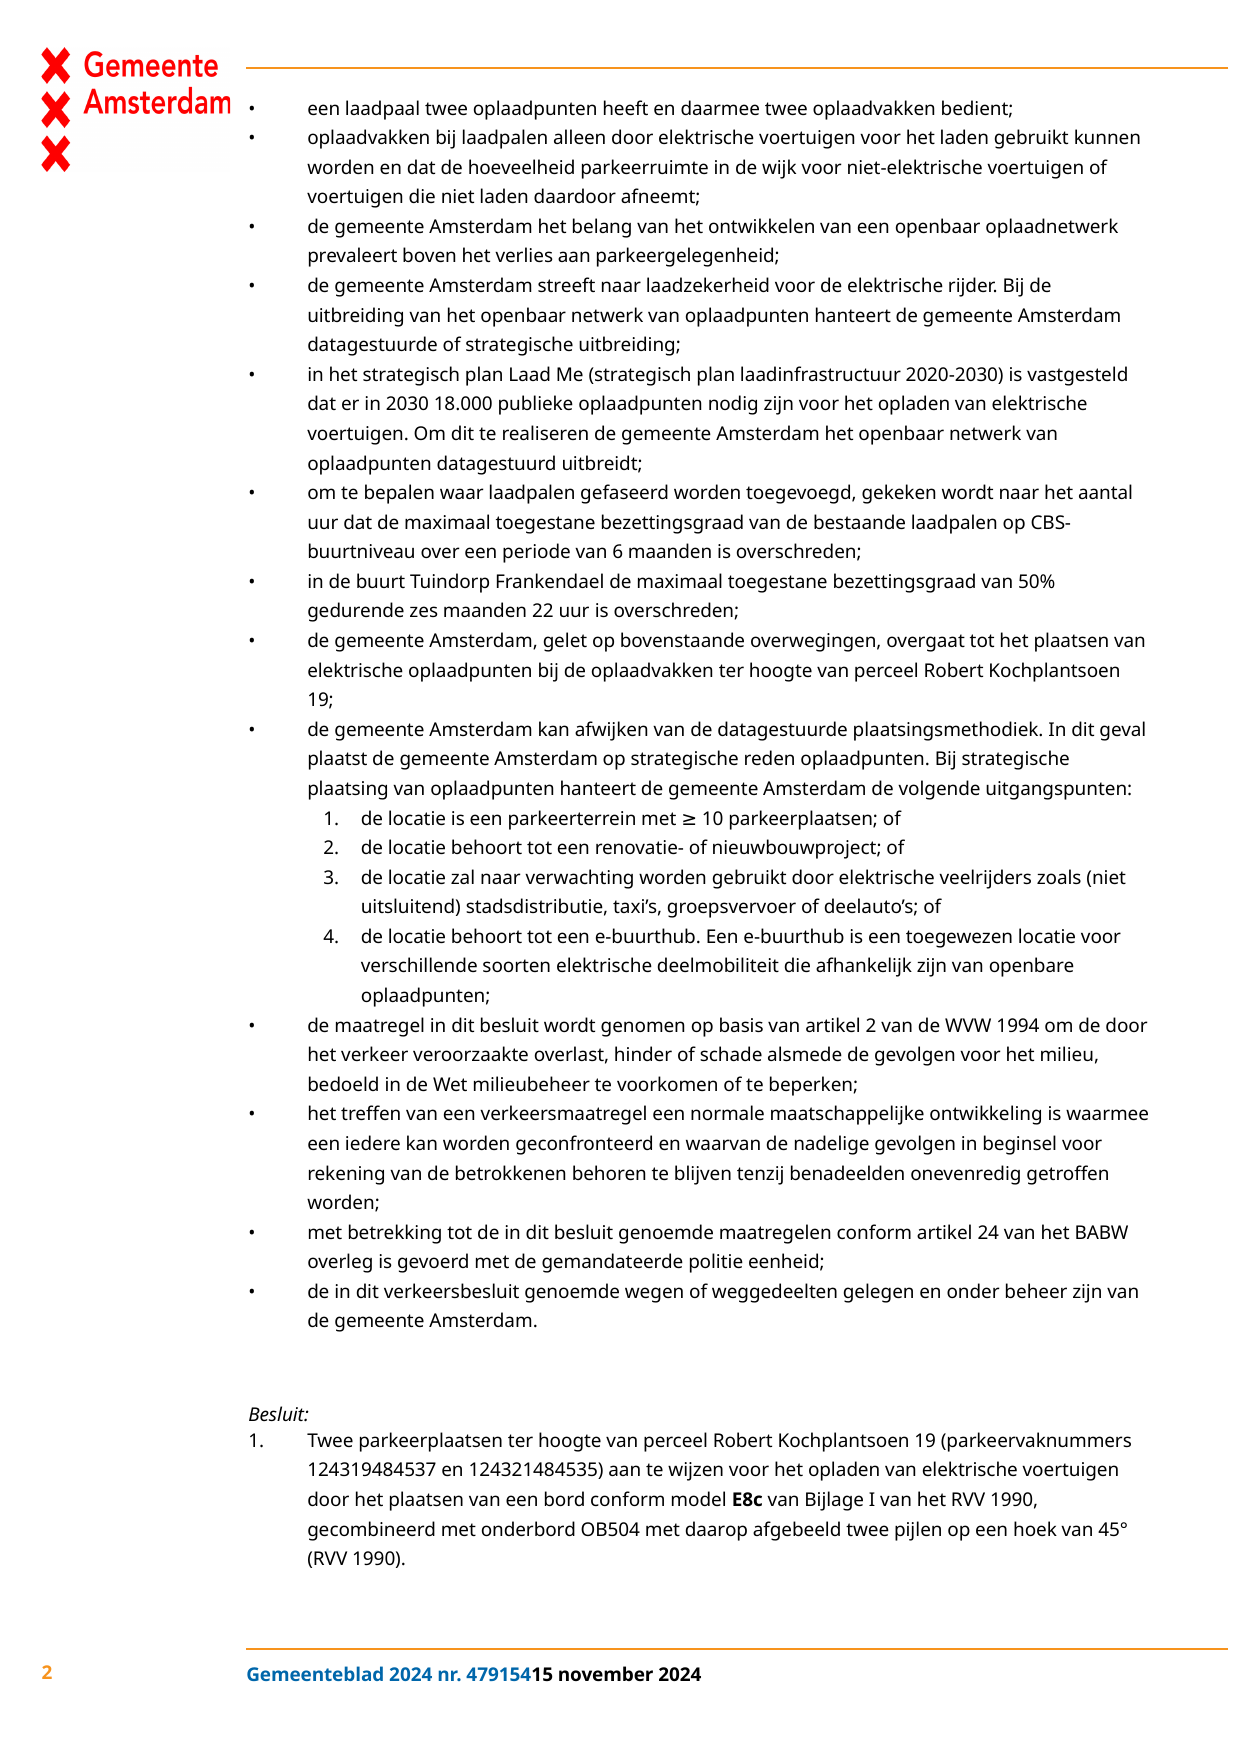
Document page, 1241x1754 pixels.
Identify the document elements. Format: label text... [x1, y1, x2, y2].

list de gemeente Amsterdam, gelet op bovenstaande overwegingen, overgaat tot het plaatsen van elektrische oplaadpunten bij de oplaadvakken ter hoogte van perceel Robert Kochplantsoen 19; [248, 627, 1152, 712]
list de locatie behoort tot een renovatie- of nieuwbouwproject; of [323, 834, 1152, 860]
list een laadpaal twee oplaadpunten heeft en daarmee twee oplaadvakken bedient; [248, 95, 1152, 121]
list in de buurt Tuindorp Frankendael de maximaal toegestane bezettingsgraad van 50% gedurende zes maanden 22 uur is overschreden; [248, 568, 1152, 623]
text Besluit: [248, 1401, 1152, 1427]
list in het strategisch plan Laad Me (strategisch plan laadinfrastructuur 2020-2030) is vastgesteld dat er in 2030 18.000 publieke oplaadpunten nodig zijn voor het opladen van elektrische voertuigen. Om dit te realiseren de gemeente Amsterdam het openbaar netwerk van oplaadpunten datagestuurd uitbreidt; [248, 361, 1152, 476]
list de locatie behoort tot een e-buurthub. Een e-buurthub is een toegewezen locatie voor verschillende soorten elektrische deelmobiliteit die afhankelijk zijn van openbare oplaadpunten; [323, 923, 1152, 1008]
list de maatregel in dit besluit wordt genomen op basis van artikel 2 van de WVW 1994 om de door het verkeer veroorzaakte overlast, hinder of schade alsmede de gevolgen voor het milieu, bedoeld in de Wet milieubeheer te voorkomen of te beperken; [248, 1012, 1152, 1097]
list met betrekking tot de in dit besluit genoemde maatregelen conform artikel 24 van het BABW overleg is gevoerd met de gemandateerde politie eenheid; [248, 1219, 1152, 1274]
list de gemeente Amsterdam het belang van het ontwikkelen van een openbaar oplaadnetwerk prevaleert boven het verlies aan parkeergelegenheid; [248, 213, 1152, 268]
list de locatie zal naar verwachting worden gebruikt door elektrische veelrijders zoals (niet uitsluitend) stadsdistributie, taxi’s, groepsvervoer of deelauto’s; of [323, 864, 1152, 919]
list om te bepalen waar laadpalen gefaseerd worden toegevoegd, gekeken wordt naar het aantal uur dat de maximaal toegestane bezettingsgraad van de bestaande laadpalen op CBS-buurtniveau over een periode van 6 maanden is overschreden; [248, 479, 1152, 564]
list oplaadvakken bij laadpalen alleen door elektrische voertuigen voor het laden gebruikt kunnen worden en dat de hoeveelheid parkeerruimte in de wijk voor niet-elektrische voertuigen of voertuigen die niet laden daardoor afneemt; [248, 124, 1152, 209]
list de gemeente Amsterdam kan afwijken van de datagestuurde plaatsingsmethodiek. In dit geval plaatst de gemeente Amsterdam op strategische reden oplaadpunten. Bij strategische plaatsing van oplaadpunten hanteert de gemeente Amsterdam de volgende uitgangspunten: [248, 716, 1152, 801]
list het treffen van een verkeersmaatregel een normale maatschappelijke ontwikkeling is waarmee een iedere kan worden geconfronteerd en waarvan de nadelige gevolgen in beginsel voor rekening van de betrokkenen behoren te blijven tenzij benadeelden onevenredig getroffen worden; [248, 1101, 1152, 1215]
list de gemeente Amsterdam streeft naar laadzekerheid voor de elektrische rijder. Bij de uitbreiding van het openbaar netwerk van oplaadpunten hanteert de gemeente Amsterdam datagestuurde of strategische uitbreiding; [248, 272, 1152, 357]
list de locatie is een parkeerterrein met ≥ 10 parkeerplaatsen; of [323, 805, 1152, 831]
list de in dit verkeersbesluit genoemde wegen of weggedeelten gelegen en onder beheer zijn van de gemeente Amsterdam. [248, 1278, 1152, 1333]
picture [41, 47, 231, 172]
list Twee parkeerplaatsen ter hoogte van perceel Robert Kochplantsoen 19 (parkeervaknummers 124319484537 en 124321484535) aan te wijzen voor het opladen van elektrische voertuigen door het plaatsen van een bord conform model E8c van Bijlage I van het RVV 1990, gecombineerd met onderbord OB504 met daarop afgebeeld twee pijlen op een hoek van 45° (RVV 1990). [248, 1427, 1152, 1571]
